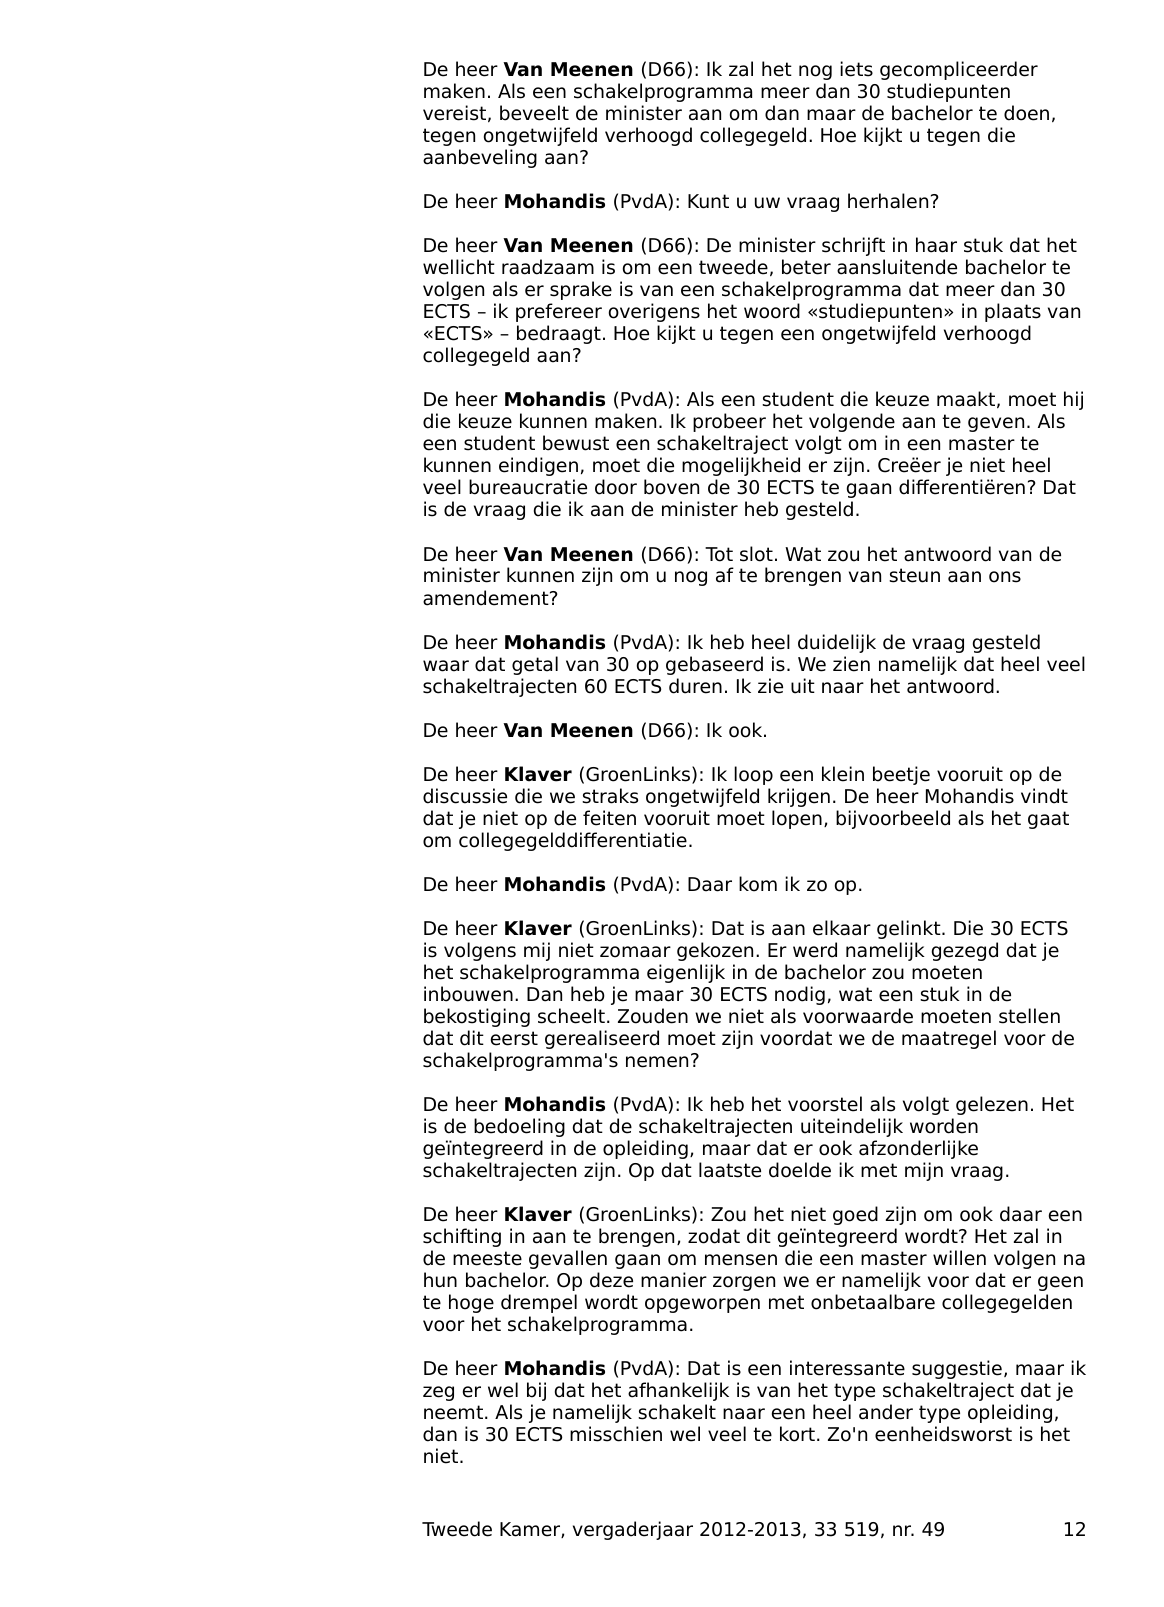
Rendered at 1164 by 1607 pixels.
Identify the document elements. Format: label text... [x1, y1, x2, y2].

text De heer Klaver (GroenLinks): Dat is aan elkaar gelinkt. Die 30 ECTS is volgens mij niet zomaar gekozen. Er werd namelijk gezegd dat je het schakelprogramma eigenlijk in de bachelor zou moeten inbouwen. Dan heb je maar 30 ECTS nodig, wat een stuk in de bekostiging scheelt. Zouden we niet als voorwaarde moeten stellen dat dit eerst gerealiseerd moet zijn voordat we de maatregel voor de schakelprogramma's nemen? [422, 918, 1087, 1072]
text De heer Van Meenen (D66): Ik ook. [422, 720, 1087, 742]
text De heer Mohandis (PvdA): Ik heb het voorstel als volgt gelezen. Het is de bedoeling dat de schakeltrajecten uiteindelijk worden geïntegreerd in de opleiding, maar dat er ook afzonderlijke schakeltrajecten zijn. Op dat laatste doelde ik met mijn vraag. [422, 1094, 1087, 1182]
text De heer Mohandis (PvdA): Ik heb heel duidelijk de vraag gesteld waar dat getal van 30 op gebaseerd is. We zien namelijk dat heel veel schakeltrajecten 60 ECTS duren. Ik zie uit naar het antwoord. [422, 632, 1087, 697]
text De heer Mohandis (PvdA): Kunt u uw vraag herhalen? [422, 191, 1087, 213]
text De heer Klaver (GroenLinks): Ik loop een klein beetje vooruit op de discussie die we straks ongetwijfeld krijgen. De heer Mohandis vindt dat je niet op de feiten vooruit moet lopen, bijvoorbeeld als het gaat om collegegelddifferentiatie. [422, 764, 1087, 852]
text De heer Mohandis (PvdA): Dat is een interessante suggestie, maar ik zeg er wel bij dat het afhankelijk is van het type schakeltraject dat je neemt. Als je namelijk schakelt naar een heel ander type opleiding, dan is 30 ECTS misschien wel veel te kort. Zo'n eenheidsworst is het niet. [422, 1358, 1087, 1468]
text De heer Mohandis (PvdA): Als een student die keuze maakt, moet hij die keuze kunnen maken. Ik probeer het volgende aan te geven. Als een student bewust een schakeltraject volgt om in een master te kunnen eindigen, moet die mogelijkheid er zijn. Creëer je niet heel veel bureaucratie door boven de 30 ECTS te gaan differentiëren? Dat is de vraag die ik aan de minister heb gesteld. [422, 389, 1087, 521]
text De heer Van Meenen (D66): De minister schrijft in haar stuk dat het wellicht raadzaam is om een tweede, beter aansluitende bachelor te volgen als er sprake is van een schakelprogramma dat meer dan 30 ECTS – ik prefereer overigens het woord «studiepunten» in plaats van «ECTS» – bedraagt. Hoe kijkt u tegen een ongetwijfeld verhoogd collegegeld aan? [422, 235, 1087, 367]
text De heer Van Meenen (D66): Ik zal het nog iets gecompliceerder maken. Als een schakelprogramma meer dan 30 studiepunten vereist, beveelt de minister aan om dan maar de bachelor te doen, tegen ongetwijfeld verhoogd collegegeld. Hoe kijkt u tegen die aanbeveling aan? [422, 59, 1087, 169]
text De heer Klaver (GroenLinks): Zou het niet goed zijn om ook daar een schifting in aan te brengen, zodat dit geïntegreerd wordt? Het zal in de meeste gevallen gaan om mensen die een master willen volgen na hun bachelor. Op deze manier zorgen we er namelijk voor dat er geen te hoge drempel wordt opgeworpen met onbetaalbare collegegelden voor het schakelprogramma. [422, 1204, 1087, 1336]
text De heer Mohandis (PvdA): Daar kom ik zo op. [422, 874, 1087, 896]
text De heer Van Meenen (D66): Tot slot. Wat zou het antwoord van de minister kunnen zijn om u nog af te brengen van steun aan ons amendement? [422, 543, 1087, 609]
